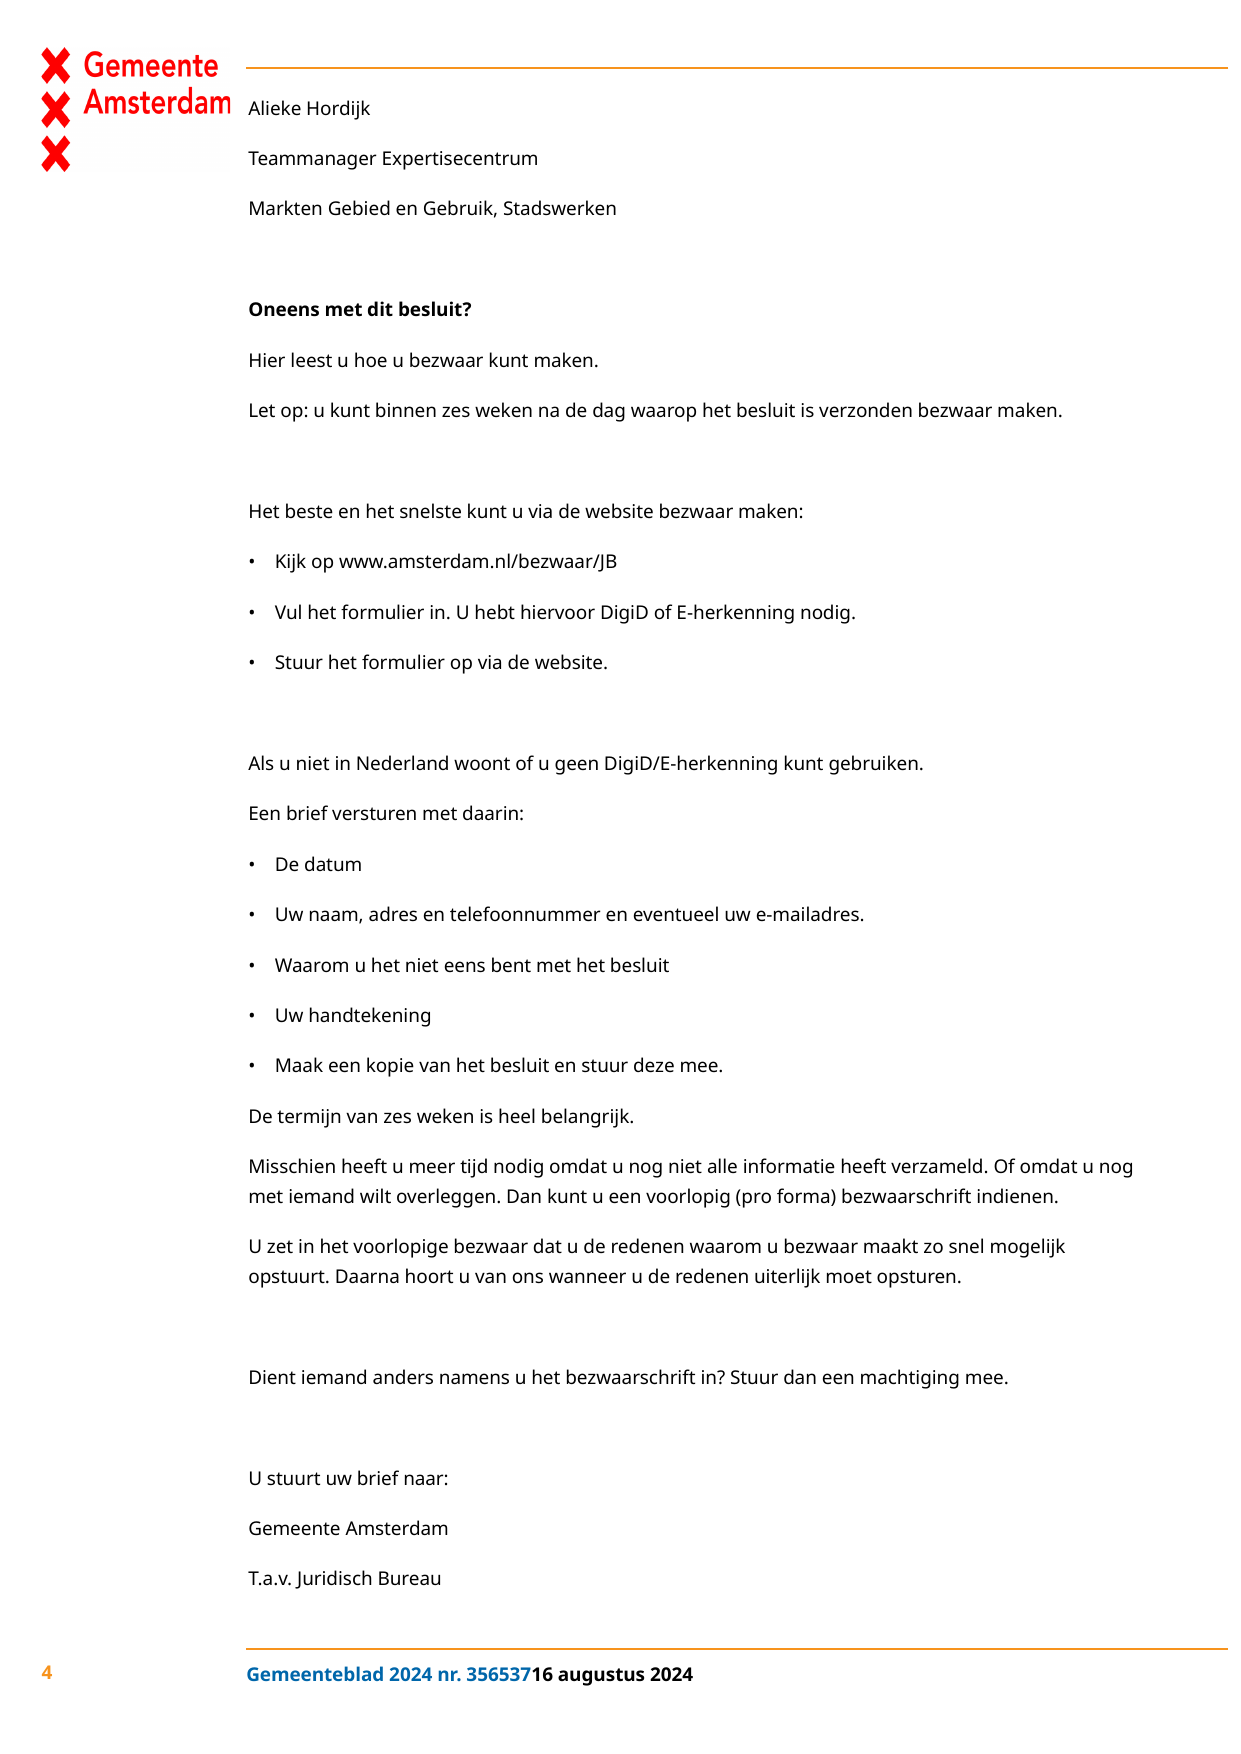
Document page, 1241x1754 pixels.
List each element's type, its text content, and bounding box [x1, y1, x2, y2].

text • Kijk op www.amsterdam.nl/bezwaar/JB [248, 548, 1152, 574]
text Alieke Hordijk [248, 95, 1152, 121]
text T.a.v. Juridisch Bureau [248, 1566, 1152, 1591]
text Let op: u kunt binnen zes weken na de dag waarop het besluit is verzonden bezwaar maken. [248, 397, 1152, 423]
picture [41, 47, 231, 172]
text • Stuur het formulier op via de website. [248, 649, 1152, 675]
text U stuurt uw brief naar: [248, 1465, 1152, 1491]
text • Vul het formulier in. U hebt hiervoor DigiD of E-herkenning nodig. [248, 599, 1152, 625]
text Misschien heeft u meer tijd nodig omdat u nog niet alle informatie heeft verzameld. Of omdat u nog met iemand wilt overleggen. Dan kunt u een voorlopig (pro forma) bezwaarschrift indienen. [248, 1153, 1152, 1209]
text • Uw handtekening [248, 1002, 1152, 1028]
text Het beste en het snelste kunt u via de website bezwaar maken: [248, 498, 1152, 524]
text Markten Gebied en Gebruik, Stadswerken [248, 196, 1152, 221]
text Teammanager Expertisecentrum [248, 145, 1152, 171]
text Oneens met dit besluit? [248, 296, 1152, 322]
text • Waarom u het niet eens bent met het besluit [248, 952, 1152, 978]
text Als u niet in Nederland woont of u geen DigiD/E-herkenning kunt gebruiken. [248, 750, 1152, 776]
text Dient iemand anders namens u het bezwaarschrift in? Stuur dan een machtiging mee. [248, 1364, 1152, 1390]
text • Maak een kopie van het besluit en stuur deze mee. [248, 1053, 1152, 1078]
text U zet in het voorlopige bezwaar dat u de redenen waarom u bezwaar maakt zo snel mogelijk opstuurt. Daarna hoort u van ons wanneer u de redenen uiterlijk moet opsturen. [248, 1233, 1152, 1289]
text Hier leest u hoe u bezwaar kunt maken. [248, 347, 1152, 373]
text De termijn van zes weken is heel belangrijk. [248, 1103, 1152, 1129]
text • Uw naam, adres en telefoonnummer en eventueel uw e-mailadres. [248, 901, 1152, 927]
text Een brief versturen met daarin: [248, 801, 1152, 826]
text • De datum [248, 851, 1152, 877]
text Gemeente Amsterdam [248, 1515, 1152, 1541]
